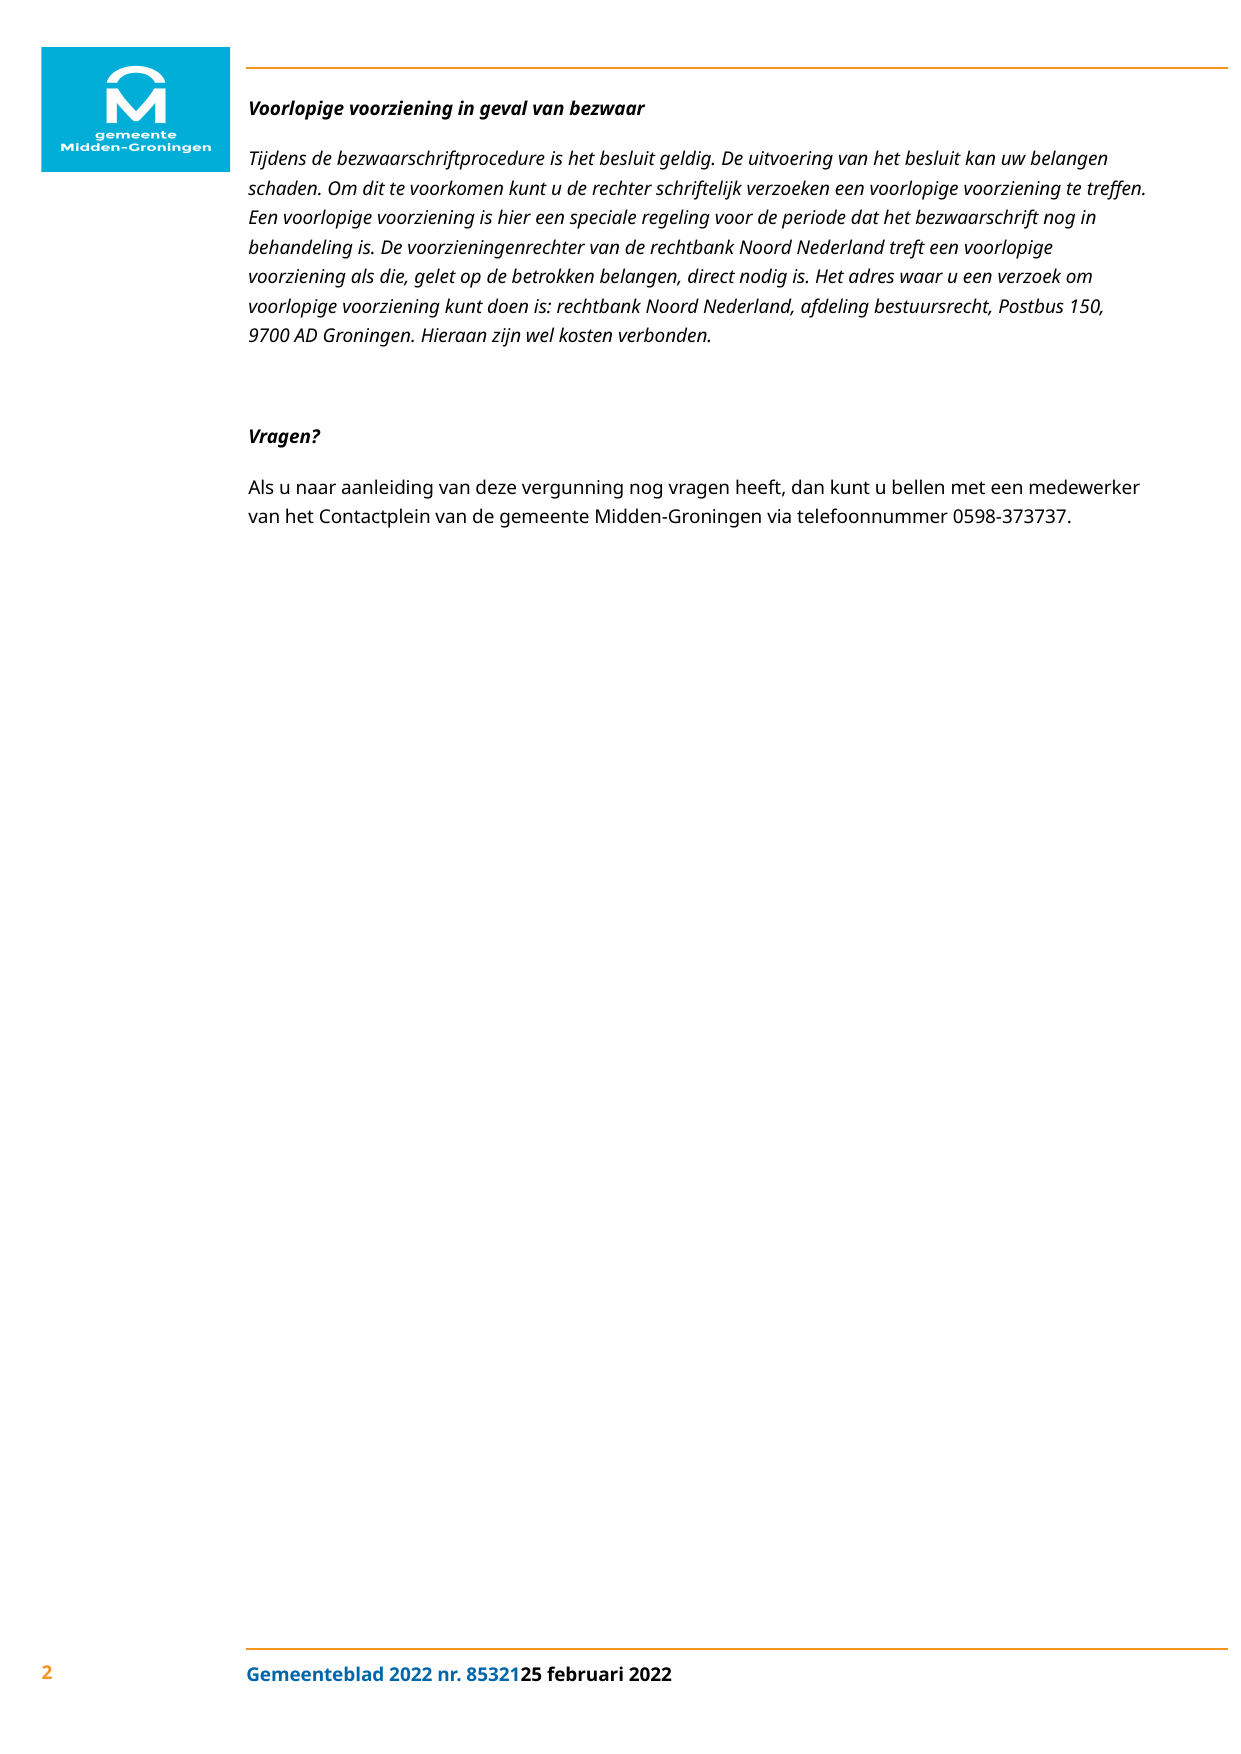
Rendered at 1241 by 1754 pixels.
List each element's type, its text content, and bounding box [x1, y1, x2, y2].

text Voorlopige voorziening in geval van bezwaar [248, 95, 1152, 121]
text Tijdens de bezwaarschriftprocedure is het besluit geldig. De uitvoering van het besluit kan uw belangen schaden. Om dit te voorkomen kunt u de rechter schriftelijk verzoeken een voorlopige voorziening te treffen. Een voorlopige voorziening is hier een speciale regeling voor de periode dat het bezwaarschrift nog in behandeling is. De voorzieningenrechter van de rechtbank Noord Nederland treft een voorlopige voorziening als die, gelet op de betrokken belangen, direct nodig is. Het adres waar u een verzoek om voorlopige voorziening kunt doen is: rechtbank Noord Nederland, afdeling bestuursrecht, Postbus 150, 9700 AD Groningen. Hieraan zijn wel kosten verbonden. [248, 145, 1152, 348]
picture [108, 66, 164, 82]
picture [184, 146, 190, 153]
text Vragen? [248, 423, 1152, 449]
text Als u naar aanleiding van deze vergunning nog vragen heeft, dan kunt u bellen met een medewerker van het Contactplein van de gemeente Midden-Groningen via telefoonnummer 0598-373737. [248, 474, 1152, 529]
picture [107, 89, 165, 122]
